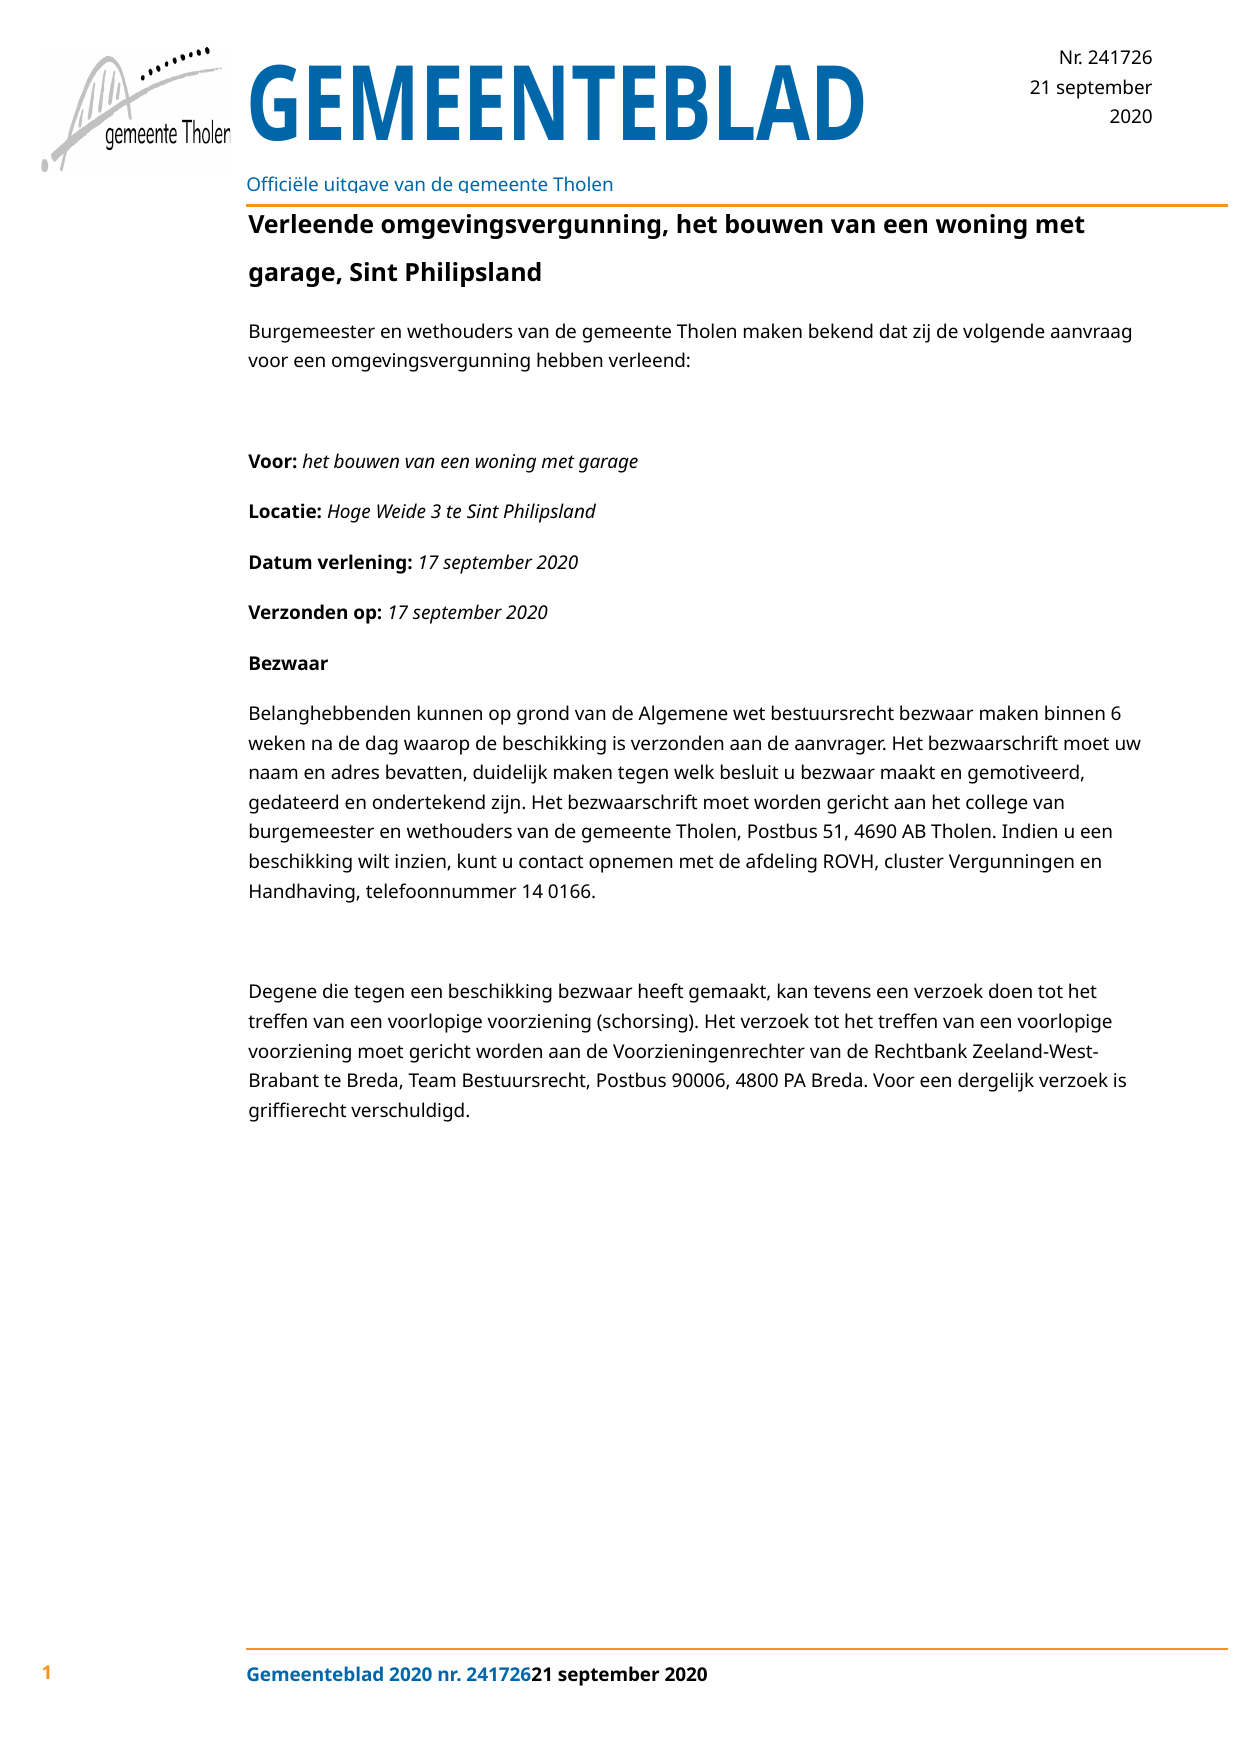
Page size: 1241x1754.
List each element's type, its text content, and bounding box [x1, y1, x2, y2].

text Voor: het bouwen van een woning met garage [248, 448, 1152, 474]
text Verzonden op: 17 september 2020 [248, 599, 1152, 625]
text Burgemeester en wethouders van de gemeente Tholen maken bekend dat zij de volgende aanvraag voor een omgevingsvergunning hebben verleend: [248, 318, 1152, 373]
picture [41, 47, 231, 172]
text Bezwaar [248, 650, 1152, 676]
text Degene die tegen een beschikking bezwaar heeft gemaakt, kan tevens een verzoek doen tot het treffen van een voorlopige voorziening (schorsing). Het verzoek tot het treffen van een voorlopige voorziening moet gericht worden aan de Voorzieningenrechter van de Rechtbank Zeeland-West-Brabant te Breda, Team Bestuursrecht, Postbus 90006, 4800 PA Breda. Voor een dergelijk verzoek is griffierecht verschuldigd. [248, 979, 1152, 1123]
text Verleende omgevingsvergunning, het bouwen van een woning met garage, Sint Philipsland [248, 207, 1152, 288]
text Locatie: Hoge Weide 3 te Sint Philipsland [248, 499, 1152, 524]
text Belanghebbenden kunnen op grond van de Algemene wet bestuursrecht bezwaar maken binnen 6 weken na de dag waarop de beschikking is verzonden aan de aanvrager. Het bezwaarschrift moet uw naam en adres bevatten, duidelijk maken tegen welk besluit u bezwaar maakt en gemotiveerd, gedateerd en ondertekend zijn. Het bezwaarschrift moet worden gericht aan het college van burgemeester en wethouders van de gemeente Tholen, Postbus 51, 4690 AB Tholen. Indien u een beschikking wilt inzien, kunt u contact opnemen met de afdeling ROVH, cluster Vergunningen en Handhaving, telefoonnummer 14 0166. [248, 700, 1152, 904]
text Datum verlening: 17 september 2020 [248, 549, 1152, 575]
